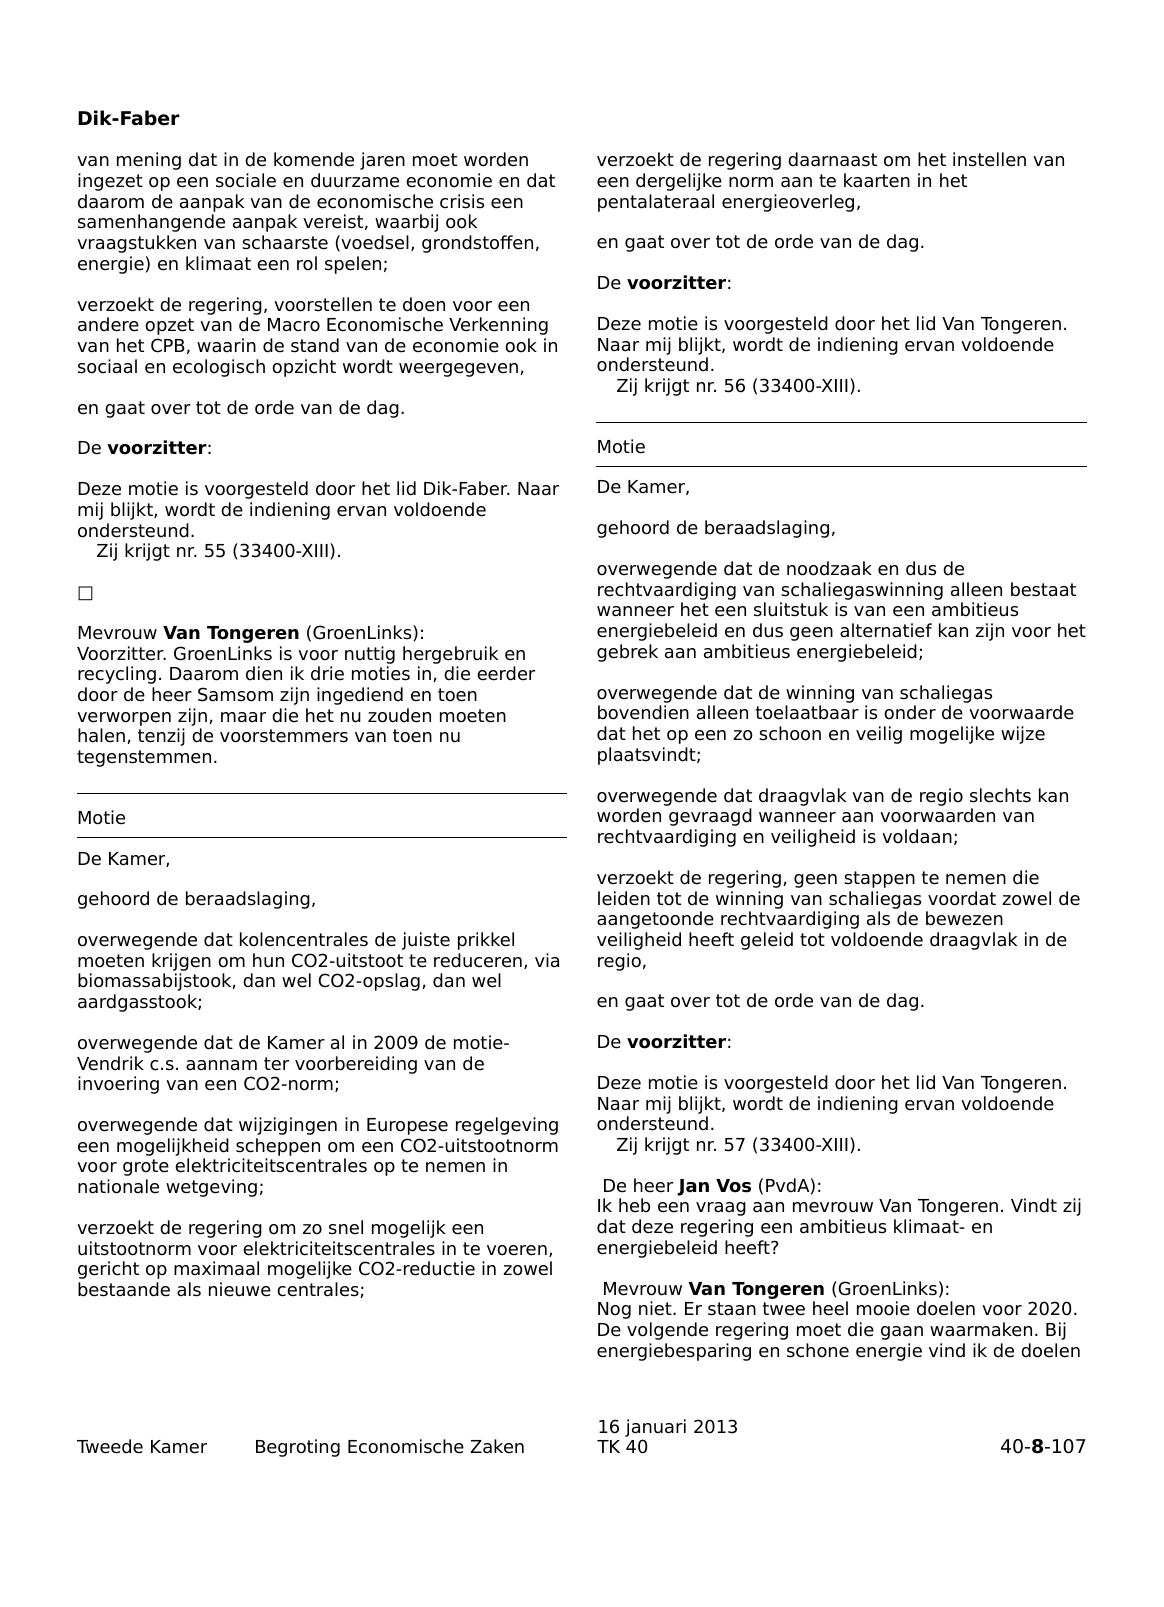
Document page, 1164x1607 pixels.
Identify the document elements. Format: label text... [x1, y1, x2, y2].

text Ik heb een vraag aan mevrouw Van Tongeren. Vindt zij dat deze regering een ambitieus klimaat- en energiebeleid heeft? [596, 1196, 1087, 1258]
text De voorzitter: [596, 1032, 1087, 1053]
text en gaat over tot de orde van de dag. [77, 397, 567, 418]
text en gaat over tot de orde van de dag. [596, 232, 1087, 253]
text overwegende dat kolencentrales de juiste prikkel moeten krijgen om hun CO2-uitstoot te reduceren, via biomassabijstook, dan wel CO2-opslag, dan wel aardgasstook; [77, 930, 567, 1013]
text Deze motie is voorgesteld door het lid Van Tongeren. Naar mij blijkt, wordt de indiening ervan voldoende ondersteund. [596, 314, 1087, 376]
text verzoekt de regering, geen stappen te nemen die leiden tot de winning van schaliegas voordat zowel de aangetoonde rechtvaardiging als de bewezen veiligheid heeft geleid tot voldoende draagvlak in de regio, [596, 868, 1087, 971]
text □ [77, 582, 567, 603]
text Motie [596, 437, 1087, 457]
text overwegende dat de noodzaak en dus de rechtvaardiging van schaliegaswinning alleen bestaat wanneer het een sluitstuk is van een ambitieus energiebeleid en dus geen alternatief kan zijn voor het gebrek aan ambitieus energiebeleid; [596, 559, 1087, 662]
text Deze motie is voorgesteld door het lid Van Tongeren. Naar mij blijkt, wordt de indiening ervan voldoende ondersteund. [596, 1073, 1087, 1135]
text en gaat over tot de orde van de dag. [596, 991, 1087, 1012]
text De voorzitter: [77, 438, 567, 459]
text Mevrouw Van Tongeren (GroenLinks): [596, 1278, 1087, 1299]
text overwegende dat de Kamer al in 2009 de motie-Vendrik c.s. aannam ter voorbereiding van de invoering van een CO2-norm; [77, 1033, 567, 1095]
text Zij krijgt nr. 57 (33400-XIII). [596, 1135, 1087, 1156]
text De Kamer, [77, 848, 567, 869]
text Mevrouw Van Tongeren (GroenLinks): [77, 623, 567, 643]
text verzoekt de regering, voorstellen te doen voor een andere opzet van de Macro Economische Verkenning van het CPB, waarin de stand van de economie ook in sociaal en ecologisch opzicht wordt weergegeven, [77, 294, 567, 377]
text De voorzitter: [596, 273, 1087, 294]
text Deze motie is voorgesteld door het lid Dik-Faber. Naar mij blijkt, wordt de indiening ervan voldoende ondersteund. [77, 479, 567, 541]
text overwegende dat draagvlak van de regio slechts kan worden gevraagd wanneer aan voorwaarden van rechtvaardiging en veiligheid is voldaan; [596, 785, 1087, 848]
text Voorzitter. GroenLinks is voor nuttig hergebruik en recycling. Daarom dien ik drie moties in, die eerder door de heer Samsom zijn ingediend en toen verworpen zijn, maar die het nu zouden moeten halen, tenzij de voorstemmers van toen nu tegenstemmen. [77, 643, 567, 768]
text Zij krijgt nr. 55 (33400-XIII). [77, 541, 567, 562]
text Motie [77, 808, 567, 828]
text Zij krijgt nr. 56 (33400-XIII). [596, 376, 1087, 397]
text De Kamer, [596, 477, 1087, 498]
text overwegende dat wijzigingen in Europese regelgeving een mogelijkheid scheppen om een CO2-uitstootnorm voor grote elektriciteitscentrales op te nemen in nationale wetgeving; [77, 1115, 567, 1198]
text verzoekt de regering daarnaast om het instellen van een dergelijke norm aan te kaarten in het pentalateraal energieoverleg, [596, 150, 1087, 212]
text gehoord de beraadslaging, [77, 889, 567, 910]
text verzoekt de regering om zo snel mogelijk een uitstootnorm voor elektriciteitscentrales in te voeren, gericht op maximaal mogelijke CO2-reductie in zowel bestaande als nieuwe centrales; [77, 1218, 567, 1301]
text gehoord de beraadslaging, [596, 518, 1087, 539]
text Nog niet. Er staan twee heel mooie doelen voor 2020. De volgende regering moet die gaan waarmaken. Bij energiebesparing en schone energie vind ik de doelen [596, 1299, 1087, 1361]
text overwegende dat de winning van schaliegas bovendien alleen toelaatbaar is onder de voorwaarde dat het op een zo schoon en veilig mogelijke wijze plaatsvindt; [596, 682, 1087, 765]
text van mening dat in de komende jaren moet worden ingezet op een sociale en duurzame economie en dat daarom de aanpak van de economische crisis een samenhangende aanpak vereist, waarbij ook vraagstukken van schaarste (voedsel, grondstoffen, energie) en klimaat een rol spelen; [77, 150, 567, 274]
text De heer Jan Vos (PvdA): [596, 1176, 1087, 1196]
